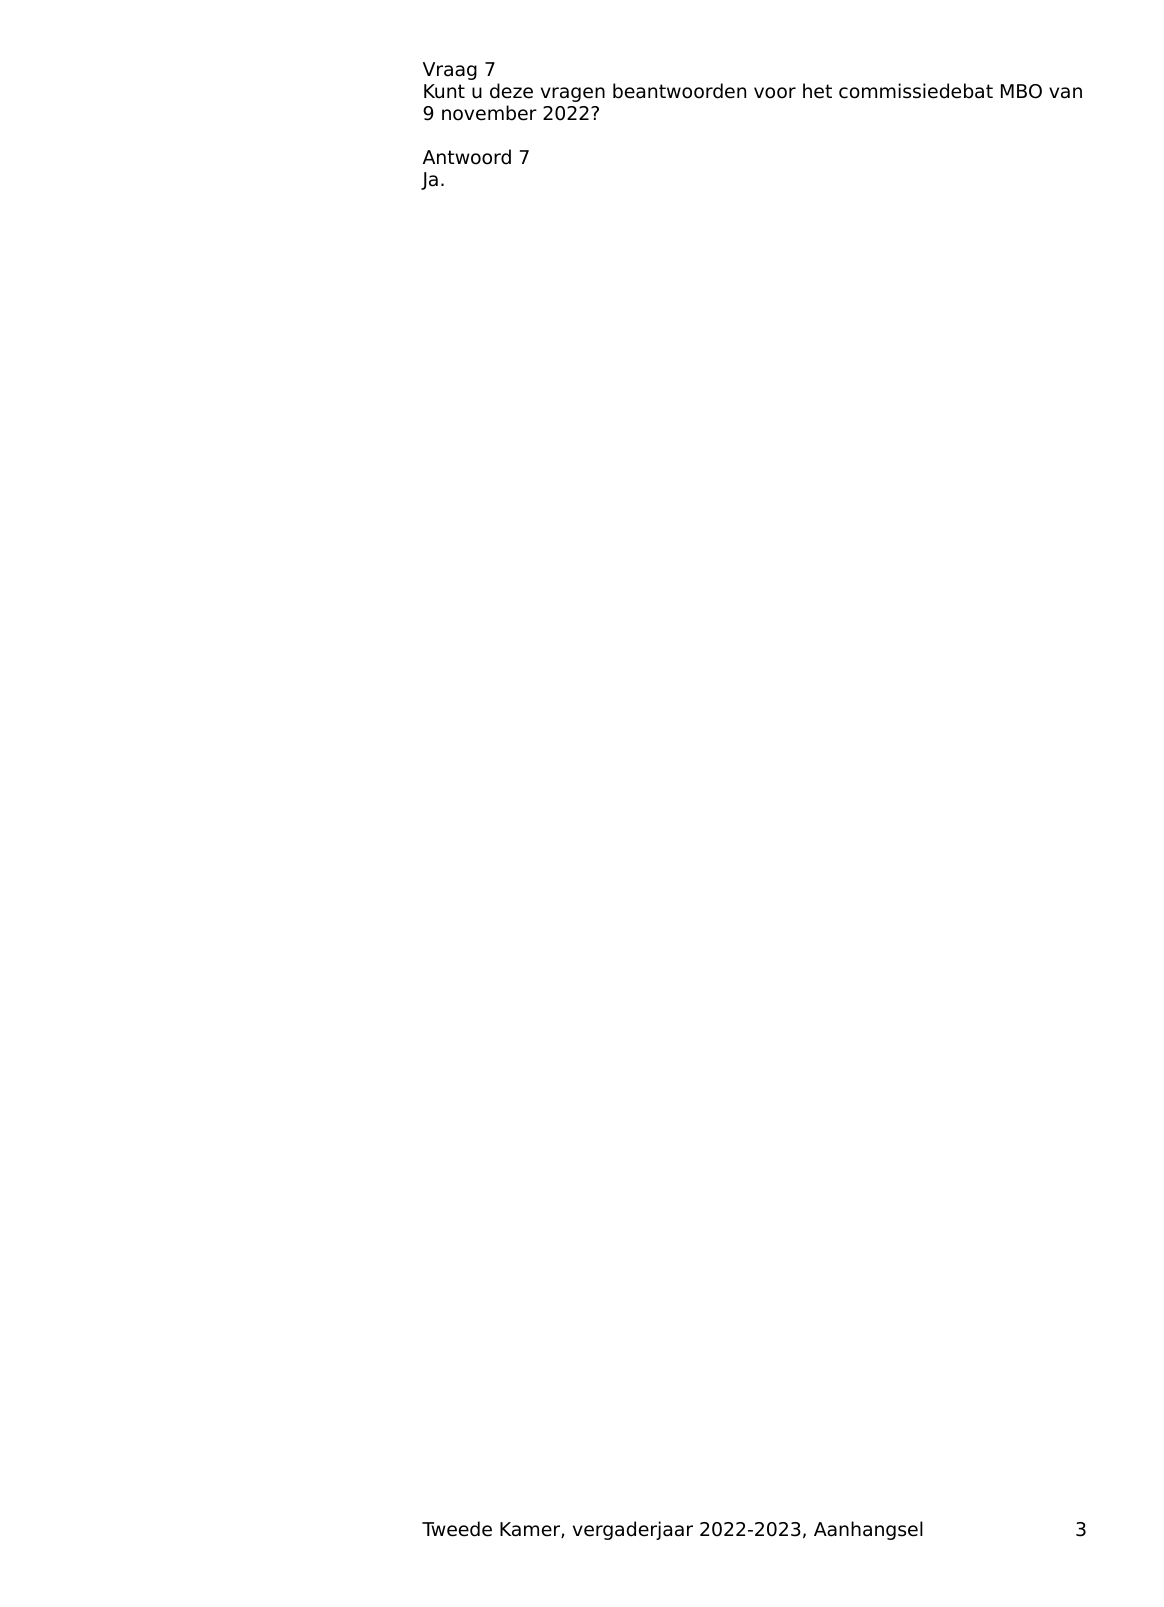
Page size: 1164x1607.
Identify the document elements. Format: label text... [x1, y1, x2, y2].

text Antwoord 7 [422, 147, 1087, 169]
text Vraag 7 [422, 59, 1087, 81]
text Kunt u deze vragen beantwoorden voor het commissiedebat MBO van 9 november 2022? [422, 81, 1087, 125]
text Ja. [422, 169, 1087, 191]
